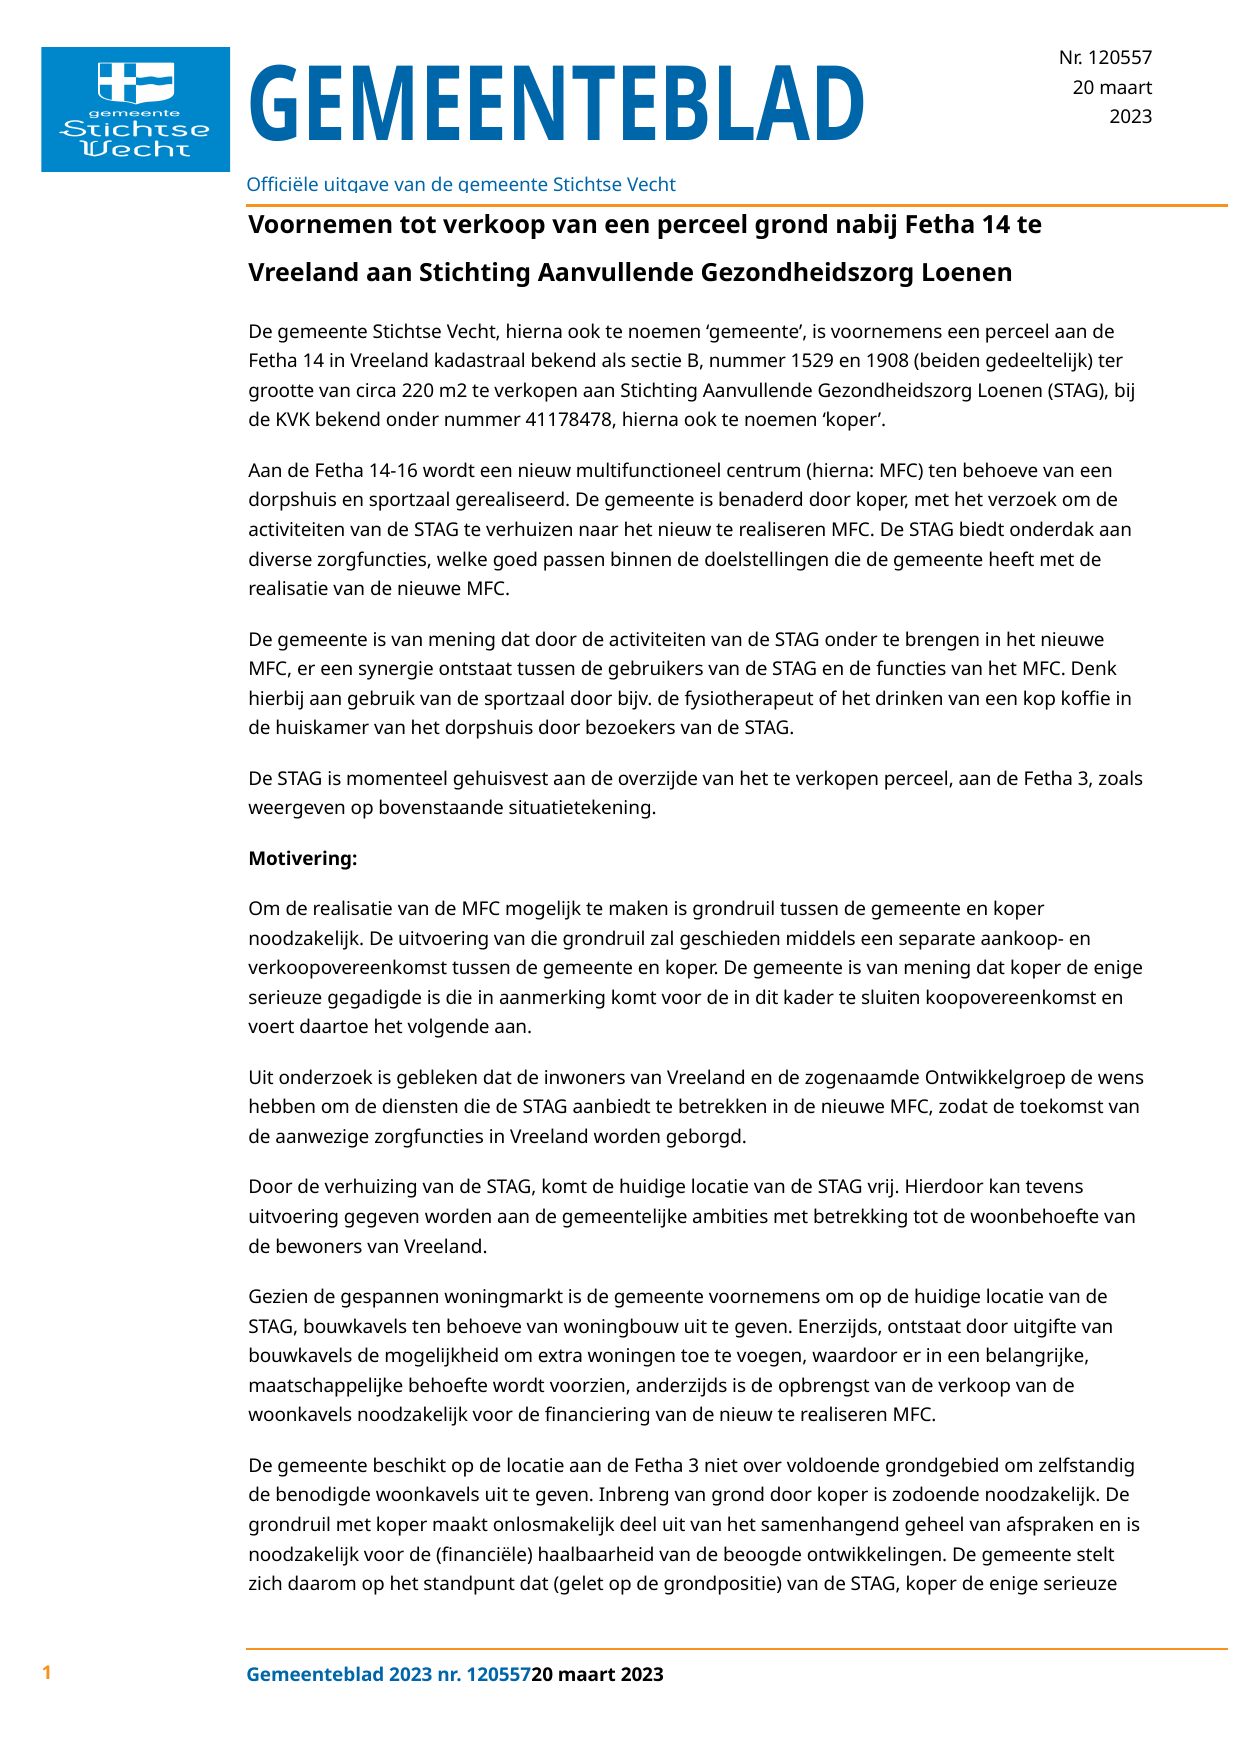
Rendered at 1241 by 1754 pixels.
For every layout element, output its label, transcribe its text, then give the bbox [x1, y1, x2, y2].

text De gemeente beschikt op de locatie aan de Fetha 3 niet over voldoende grondgebied om zelfstandig de benodigde woonkavels uit te geven. Inbreng van grond door koper is zodoende noodzakelijk. De grondruil met koper maakt onlosmakelijk deel uit van het samenhangend geheel van afspraken en is noodzakelijk voor de (financiële) haalbaarheid van de beoogde ontwikkelingen. De gemeente stelt zich daarom op het standpunt dat (gelet op de grondpositie) van de STAG, koper de enige serieuze [248, 1452, 1152, 1596]
text Gezien de gespannen woningmarkt is de gemeente voornemens om op de huidige locatie van de STAG, bouwkavels ten behoeve van woningbouw uit te geven. Enerzijds, ontstaat door uitgifte van bouwkavels de mogelijkheid om extra woningen toe te voegen, waardoor er in een belangrijke, maatschappelijke behoefte wordt voorzien, anderzijds is de opbrengst van de verkoop van de woonkavels noodzakelijk voor de financiering van de nieuw te realiseren MFC. [248, 1283, 1152, 1427]
text Door de verhuizing van de STAG, komt de huidige locatie van de STAG vrij. Hierdoor kan tevens uitvoering gegeven worden aan de gemeentelijke ambities met betrekking tot de woonbehoefte van de bewoners van Vreeland. [248, 1174, 1152, 1259]
picture [137, 63, 174, 103]
text De gemeente Stichtse Vecht, hierna ook te noemen ‘gemeente’, is voornemens een perceel aan de Fetha 14 in Vreeland kadastraal bekend als sectie B, nummer 1529 en 1908 (beiden gedeeltelijk) ter grootte van circa 220 m2 te verkopen aan Stichting Aanvullende Gezondheidszorg Loenen (STAG), bij de KVK bekend onder nummer 41178478, hierna ook te noemen ‘koper’. [248, 318, 1152, 432]
text Uit onderzoek is gebleken dat de inwoners van Vreeland en de zogenaamde Ontwikkelgroep de wens hebben om de diensten die de STAG aanbiedt te betrekken in de nieuwe MFC, zodat de toekomst van de aanwezige zorgfuncties in Vreeland worden geborgd. [248, 1064, 1152, 1149]
text Motivering: [248, 845, 1152, 871]
text Voornemen tot verkoop van een perceel grond nabij Fetha 14 te Vreeland aan Stichting Aanvullende Gezondheidszorg Loenen [248, 207, 1152, 288]
text De gemeente is van mening dat door de activiteiten van de STAG onder te brengen in het nieuwe MFC, er een synergie ontstaat tussen de gebruikers van de STAG en de functies van het MFC. Denk hierbij aan gebruik van de sportzaal door bijv. de fysiotherapeut of het drinken van een kop koffie in de huiskamer van het dorpshuis door bezoekers van de STAG. [248, 626, 1152, 740]
picture [99, 63, 135, 101]
text Om de realisatie van de MFC mogelijk te maken is grondruil tussen de gemeente en koper noodzakelijk. De uitvoering van die grondruil zal geschieden middels een separate aankoop- en verkoopovereenkomst tussen de gemeente en koper. De gemeente is van mening dat koper de enige serieuze gegadigde is die in aanmerking komt voor de in dit kader te sluiten koopovereenkomst en voert daartoe het volgende aan. [248, 895, 1152, 1039]
text Aan de Fetha 14-16 wordt een nieuw multifunctioneel centrum (hierna: MFC) ten behoeve van een dorpshuis en sportzaal gerealiseerd. De gemeente is benaderd door koper, met het verzoek om de activiteiten van de STAG te verhuizen naar het nieuw te realiseren MFC. De STAG biedt onderdak aan diverse zorgfuncties, welke goed passen binnen de doelstellingen die de gemeente heeft met de realisatie van de nieuwe MFC. [248, 457, 1152, 601]
text De STAG is momenteel gehuisvest aan de overzijde van het te verkopen perceel, aan de Fetha 3, zoals weergeven op bovenstaande situatietekening. [248, 765, 1152, 820]
